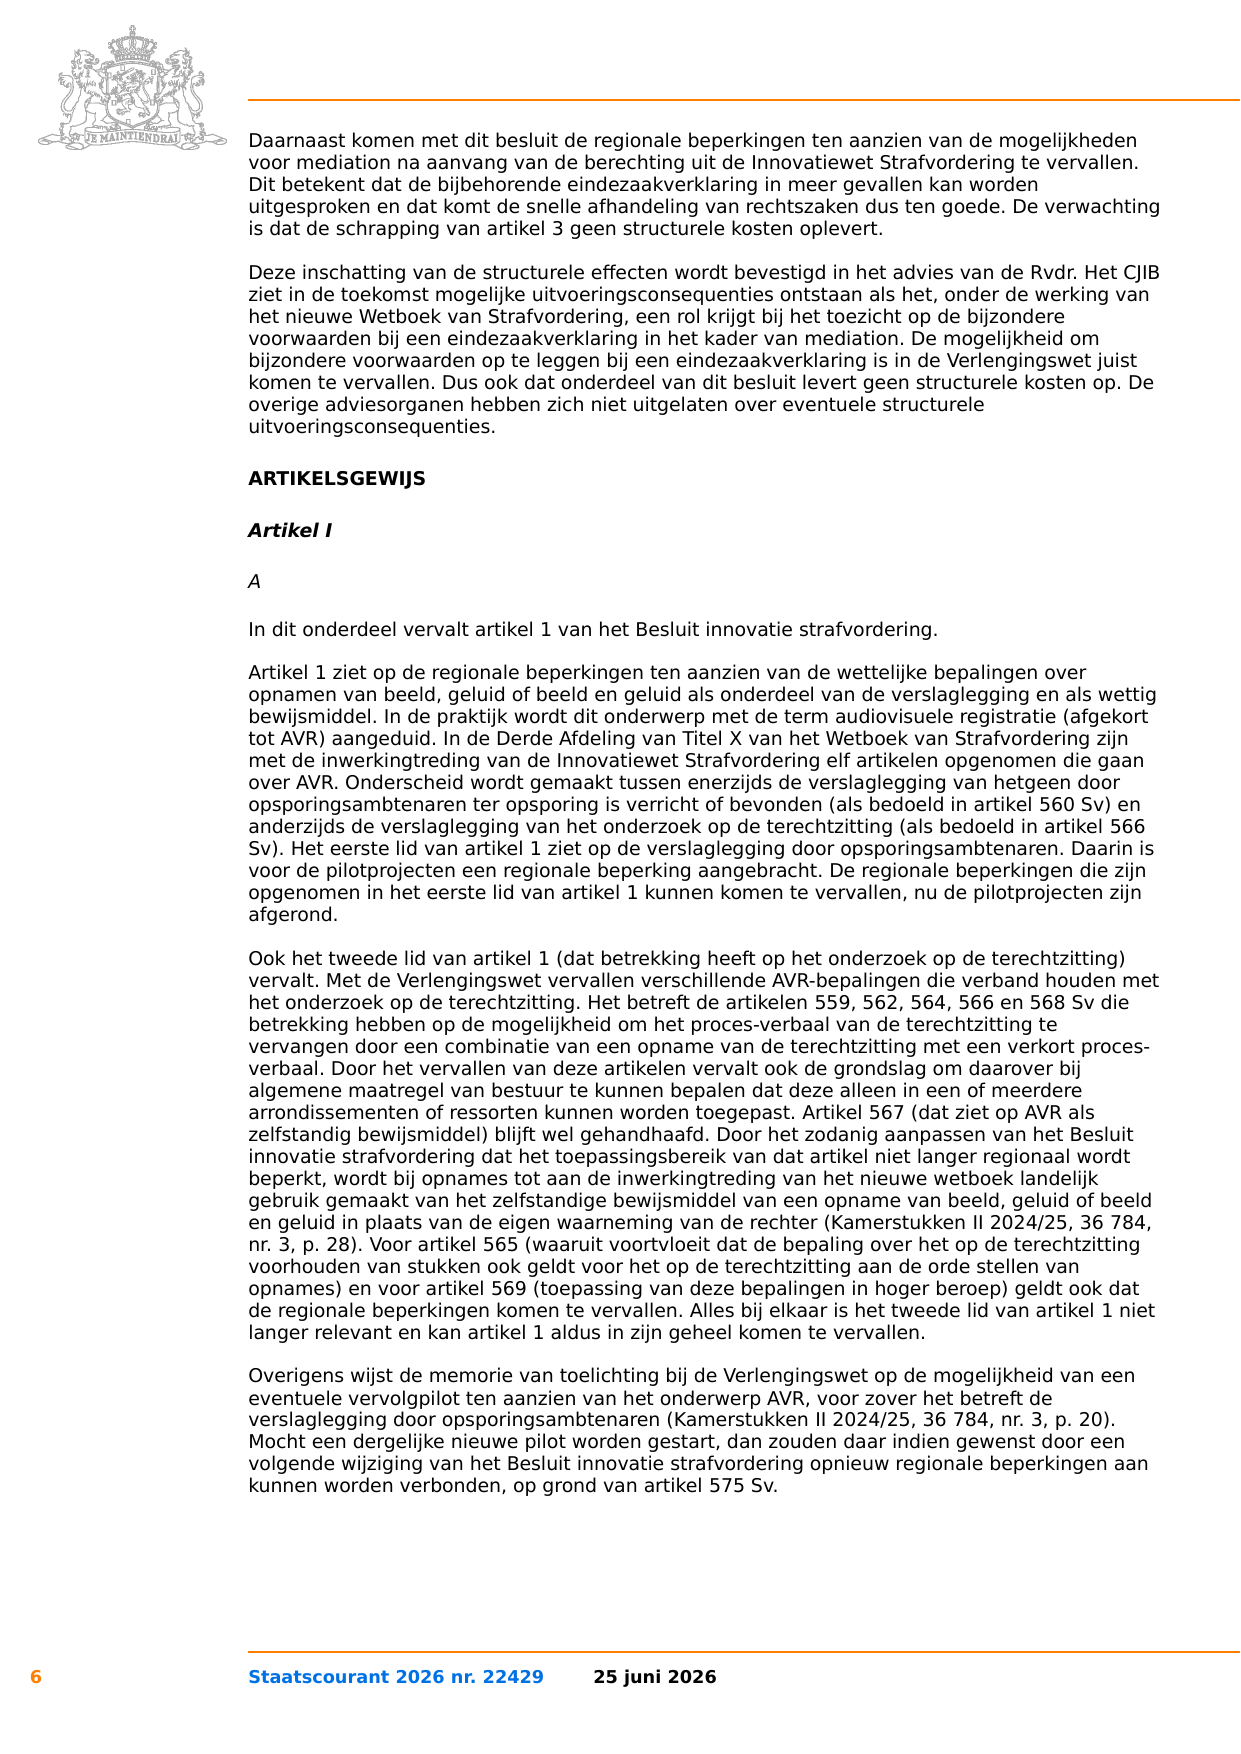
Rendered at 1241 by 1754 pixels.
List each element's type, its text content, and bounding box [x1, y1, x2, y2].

text Artikel 1 ziet op de regionale beperkingen ten aanzien van de wettelijke bepalingen over opnamen van beeld, geluid of beeld en geluid als onderdeel van de verslaglegging en als wettig bewijsmiddel. In de praktijk wordt dit onderwerp met de term audiovisuele registratie (afgekort tot AVR) aangeduid. In de Derde Afdeling van Titel X van het Wetboek van Strafvordering zijn met de inwerkingtreding van de Innovatiewet Strafvordering elf artikelen opgenomen die gaan over AVR. Onderscheid wordt gemaakt tussen enerzijds de verslaglegging van hetgeen door opsporingsambtenaren ter opsporing is verricht of bevonden (als bedoeld in artikel 560 Sv) en anderzijds de verslaglegging van het onderzoek op de terechtzitting (als bedoeld in artikel 566 Sv). Het eerste lid van artikel 1 ziet op de verslaglegging door opsporingsambtenaren. Daarin is voor de pilotprojecten een regionale beperking aangebracht. De regionale beperkingen die zijn opgenomen in het eerste lid van artikel 1 kunnen komen te vervallen, nu de pilotprojecten zijn afgerond. [248, 662, 1163, 926]
text Deze inschatting van de structurele effecten wordt bevestigd in het advies van de Rvdr. Het CJIB ziet in de toekomst mogelijke uitvoeringsconsequenties ontstaan als het, onder de werking van het nieuwe Wetboek van Strafvordering, een rol krijgt bij het toezicht op de bijzondere voorwaarden bij een eindezaakverklaring in het kader van mediation. De mogelijkheid om bijzondere voorwaarden op te leggen bij een eindezaakverklaring is in de Verlengingswet juist komen te vervallen. Dus ook dat onderdeel van dit besluit levert geen structurele kosten op. De overige adviesorganen hebben zich niet uitgelaten over eventuele structurele uitvoeringsconsequenties. [248, 262, 1163, 437]
text Ook het tweede lid van artikel 1 (dat betrekking heeft op het onderzoek op de terechtzitting) vervalt. Met de Verlengingswet vervallen verschillende AVR-bepalingen die verband houden met het onderzoek op de terechtzitting. Het betreft de artikelen 559, 562, 564, 566 en 568 Sv die betrekking hebben op de mogelijkheid om het proces-verbaal van de terechtzitting te vervangen door een combinatie van een opname van de terechtzitting met een verkort proces-verbaal. Door het vervallen van deze artikelen vervalt ook de grondslag om daarover bij algemene maatregel van bestuur te kunnen bepalen dat deze alleen in een of meerdere arrondissementen of ressorten kunnen worden toegepast. Artikel 567 (dat ziet op AVR als zelfstandig bewijsmiddel) blijft wel gehandhaafd. Door het zodanig aanpassen van het Besluit innovatie strafvordering dat het toepassingsbereik van dat artikel niet langer regionaal wordt beperkt, wordt bij opnames tot aan de inwerkingtreding van het nieuwe wetboek landelijk gebruik gemaakt van het zelfstandige bewijsmiddel van een opname van beeld, geluid of beeld en geluid in plaats van de eigen waarneming van de rechter (Kamerstukken II 2024/25, 36 784, nr. 3, p. 28). Voor artikel 565 (waaruit voortvloeit dat de bepaling over het op de terechtzitting voorhouden van stukken ook geldt voor het op de terechtzitting aan de orde stellen van opnames) en voor artikel 569 (toepassing van deze bepalingen in hoger beroep) geldt ook dat de regionale beperkingen komen te vervallen. Alles bij elkaar is het tweede lid van artikel 1 niet langer relevant en kan artikel 1 aldus in zijn geheel komen te vervallen. [248, 948, 1163, 1343]
text Daarnaast komen met dit besluit de regionale beperkingen ten aanzien van de mogelijkheden voor mediation na aanvang van de berechting uit de Innovatiewet Strafvordering te vervallen. Dit betekent dat de bijbehorende eindezaakverklaring in meer gevallen kan worden uitgesproken en dat komt de snelle afhandeling van rechtszaken dus ten goede. De verwachting is dat de schrapping van artikel 3 geen structurele kosten oplevert. [248, 130, 1163, 240]
subtitle Artikel I [248, 519, 1163, 541]
subtitle A [248, 571, 1163, 593]
text Overigens wijst de memorie van toelichting bij de Verlengingswet op de mogelijkheid van een eventuele vervolgpilot ten aanzien van het onderwerp AVR, voor zover het betreft de verslaglegging door opsporingsambtenaren (Kamerstukken II 2024/25, 36 784, nr. 3, p. 20). Mocht een dergelijke nieuwe pilot worden gestart, dan zouden daar indien gewenst door een volgende wijziging van het Besluit innovatie strafvordering opnieuw regionale beperkingen aan kunnen worden verbonden, op grond van artikel 575 Sv. [248, 1365, 1163, 1497]
subtitle ARTIKELSGEWIJS [248, 467, 1163, 489]
text In dit onderdeel vervalt artikel 1 van het Besluit innovatie strafvordering. [248, 618, 1163, 640]
picture [38, 25, 227, 150]
